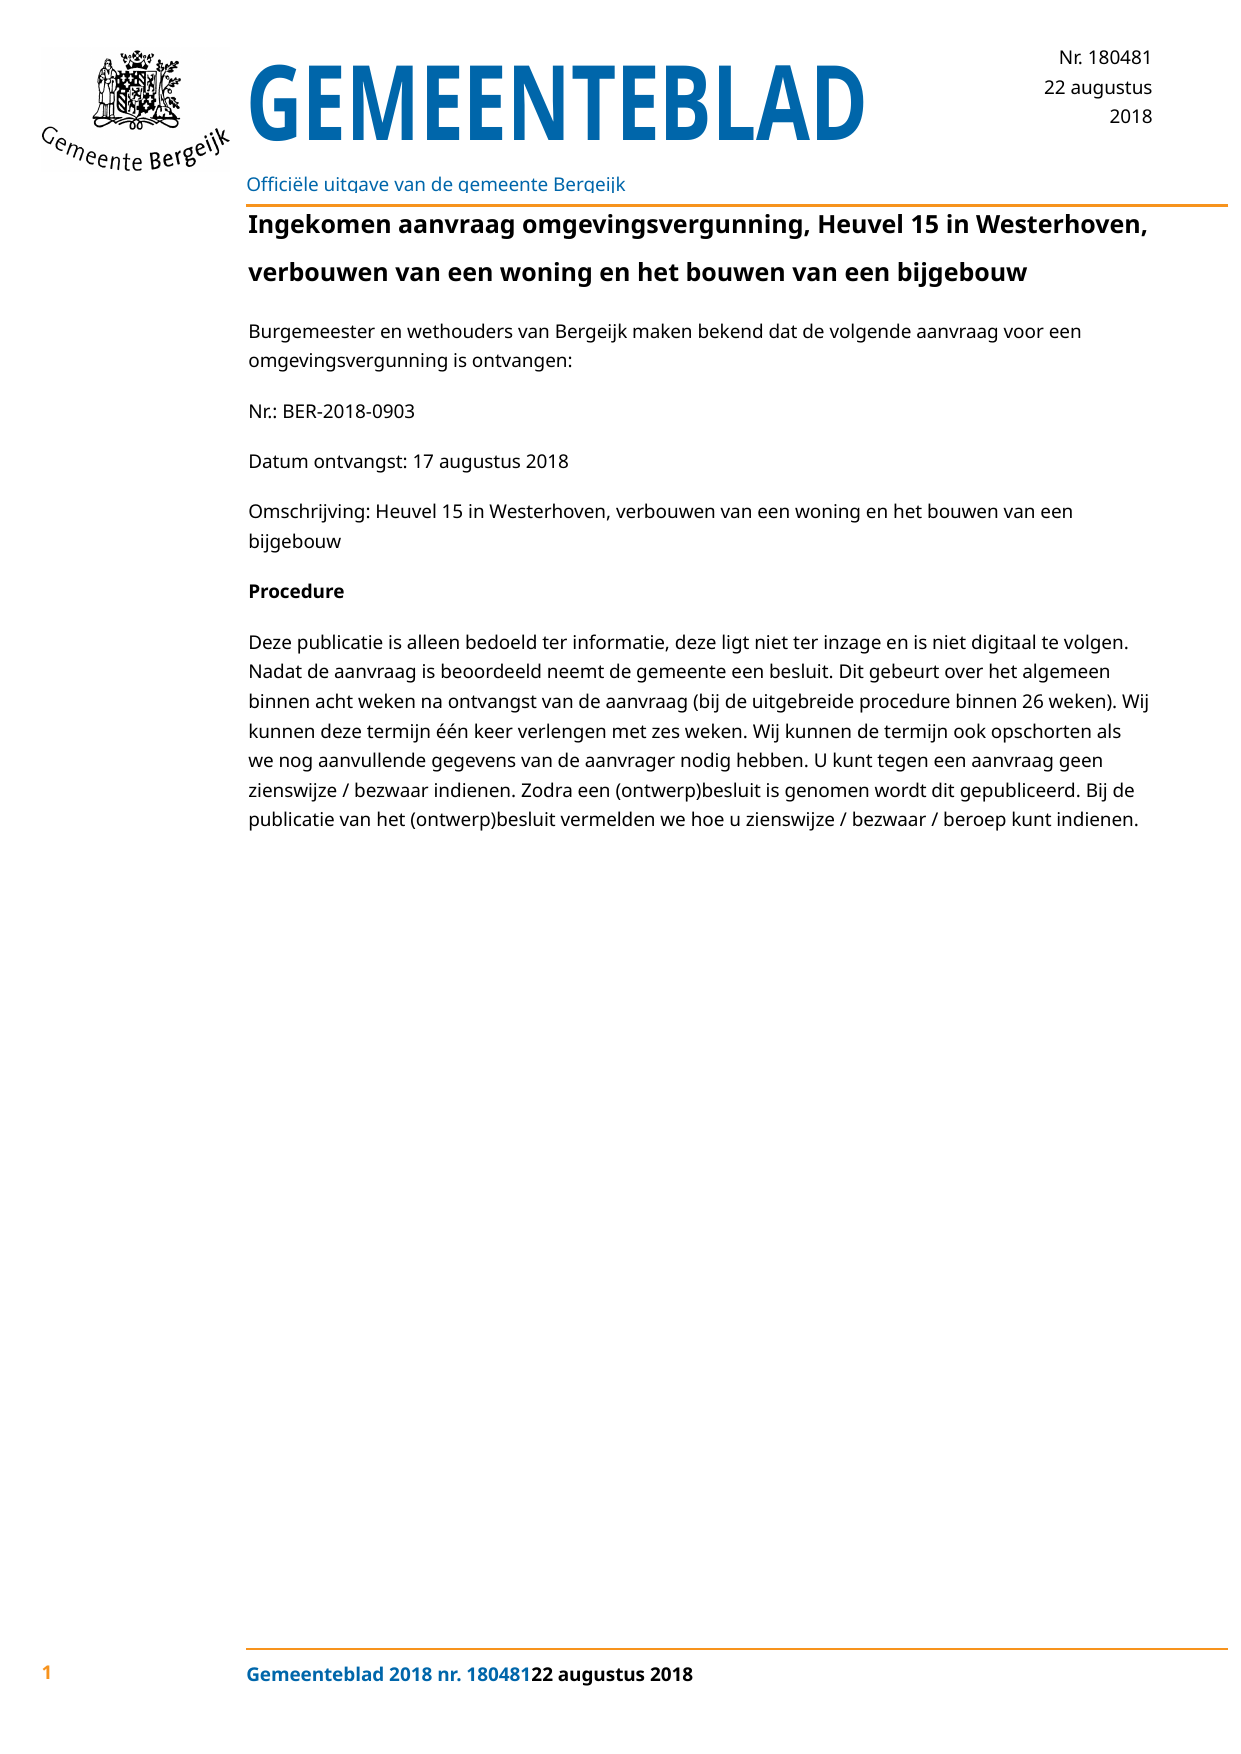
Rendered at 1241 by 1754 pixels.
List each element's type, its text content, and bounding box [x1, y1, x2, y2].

text Procedure [248, 579, 1152, 604]
picture [41, 47, 231, 172]
text Burgemeester en wethouders van Bergeijk maken bekend dat de volgende aanvraag voor een omgevingsvergunning is ontvangen: [248, 318, 1152, 373]
text Deze publicatie is alleen bedoeld ter informatie, deze ligt niet ter inzage en is niet digitaal te volgen. Nadat de aanvraag is beoordeeld neemt de gemeente een besluit. Dit gebeurt over het algemeen binnen acht weken na ontvangst van de aanvraag (bij de uitgebreide procedure binnen 26 weken). Wij kunnen deze termijn één keer verlengen met zes weken. Wij kunnen de termijn ook opschorten als we nog aanvullende gegevens van de aanvrager nodig hebben. U kunt tegen een aanvraag geen zienswijze / bezwaar indienen. Zodra een (ontwerp)besluit is genomen wordt dit gepubliceerd. Bij de publicatie van het (ontwerp)besluit vermelden we hoe u zienswijze / bezwaar / beroep kunt indienen. [248, 629, 1152, 832]
text Ingekomen aanvraag omgevingsvergunning, Heuvel 15 in Westerhoven, verbouwen van een woning en het bouwen van een bijgebouw [248, 207, 1152, 288]
text Nr.: BER-2018-0903 [248, 398, 1152, 424]
text Datum ontvangst: 17 augustus 2018 [248, 448, 1152, 474]
text Omschrijving: Heuvel 15 in Westerhoven, verbouwen van een woning en het bouwen van een bijgebouw [248, 499, 1152, 554]
